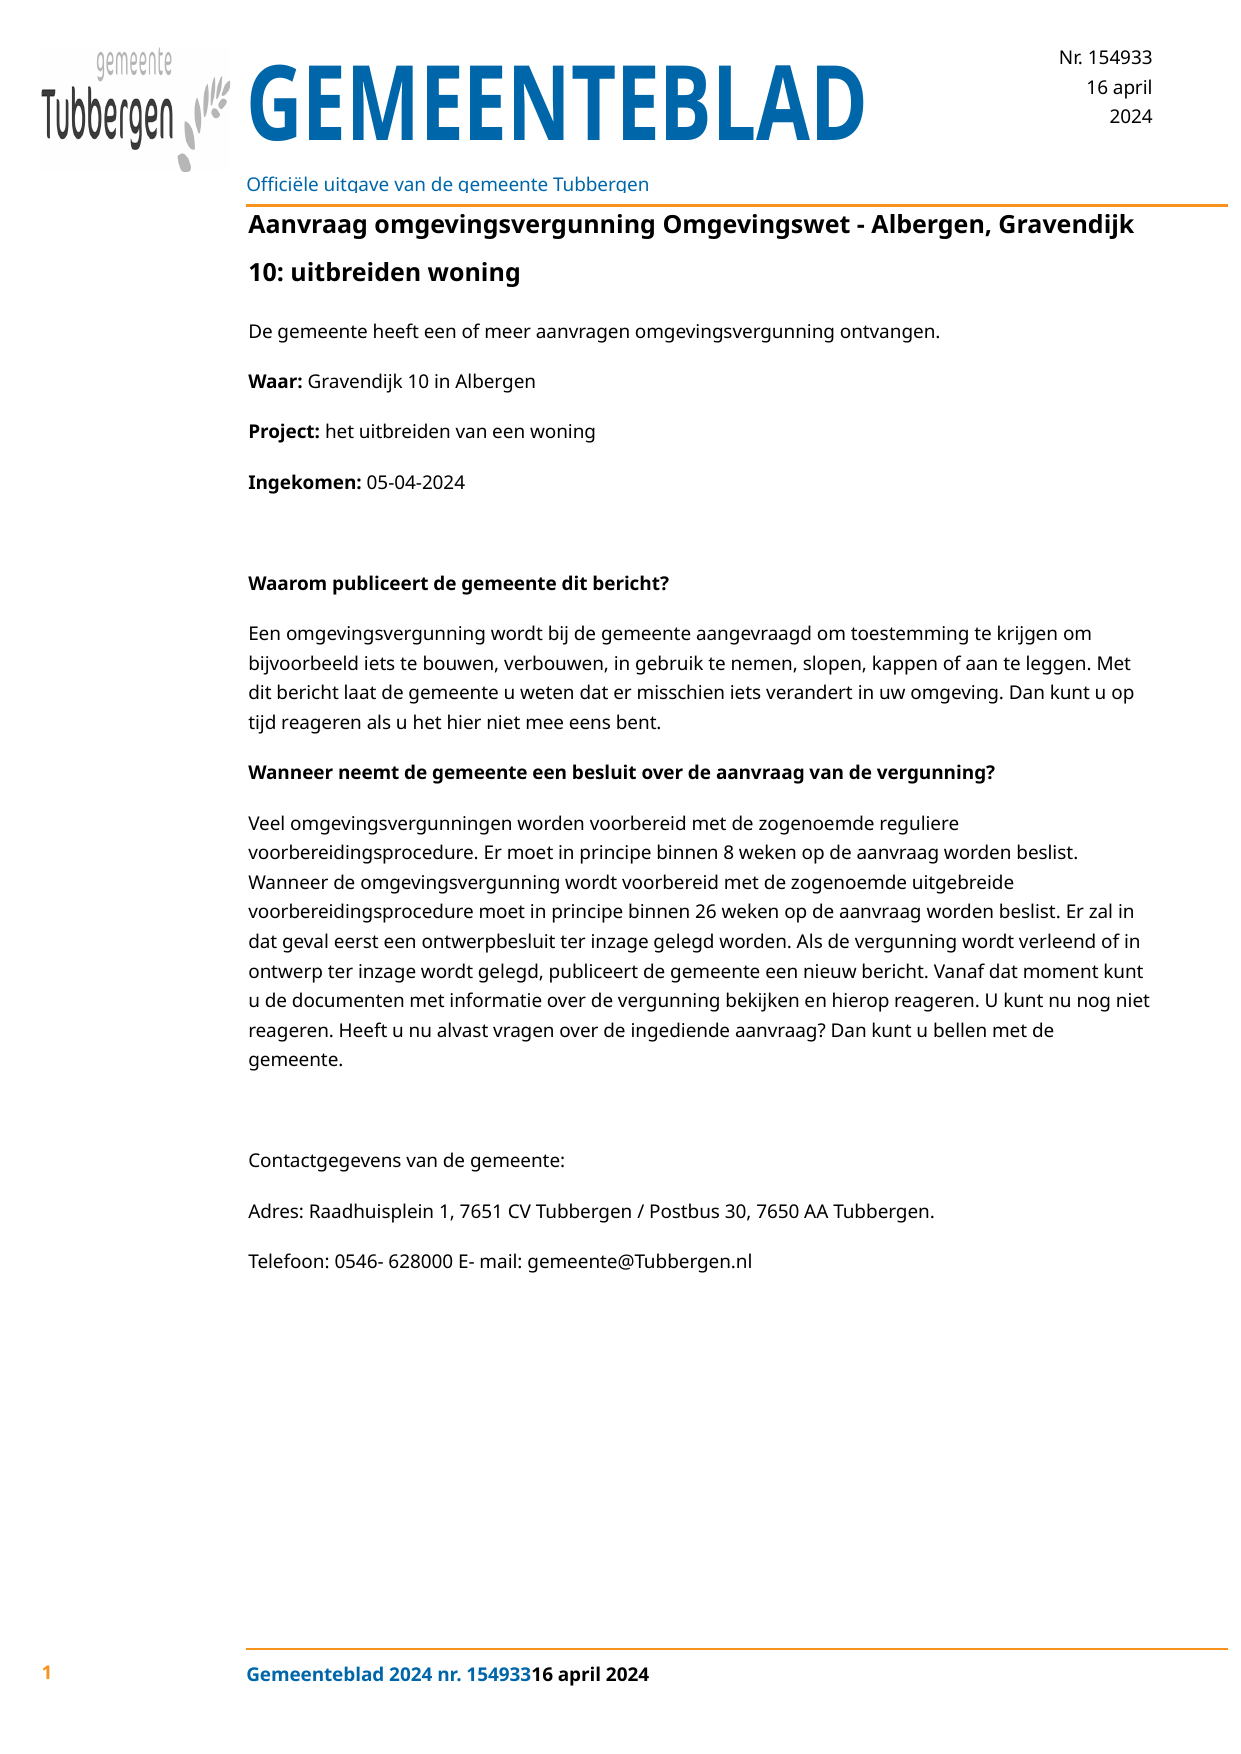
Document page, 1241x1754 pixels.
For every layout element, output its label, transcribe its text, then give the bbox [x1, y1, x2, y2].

text Contactgegevens van de gemeente: [248, 1147, 1152, 1173]
text Een omgevingsvergunning wordt bij de gemeente aangevraagd om toestemming te krijgen om bijvoorbeeld iets te bouwen, verbouwen, in gebruik te nemen, slopen, kappen of aan te leggen. Met dit bericht laat de gemeente u weten dat er misschien iets verandert in uw omgeving. Dan kunt u op tijd reageren als u het hier niet mee eens bent. [248, 620, 1152, 735]
text Waarom publiceert de gemeente dit bericht? [248, 570, 1152, 596]
text Waar: Gravendijk 10 in Albergen [248, 368, 1152, 394]
text Veel omgevingsvergunningen worden voorbereid met de zogenoemde reguliere voorbereidingsprocedure. Er moet in principe binnen 8 weken op de aanvraag worden beslist. Wanneer de omgevingsvergunning wordt voorbereid met de zogenoemde uitgebreide voorbereidingsprocedure moet in principe binnen 26 weken op de aanvraag worden beslist. Er zal in dat geval eerst een ontwerpbesluit ter inzage gelegd worden. Als de vergunning wordt verleend of in ontwerp ter inzage wordt gelegd, publiceert de gemeente een nieuw bericht. Vanaf dat moment kunt u de documenten met informatie over de vergunning bekijken en hierop reageren. U kunt nu nog niet reageren. Heeft u nu alvast vragen over de ingediende aanvraag? Dan kunt u bellen met de gemeente. [248, 810, 1152, 1072]
text Aanvraag omgevingsvergunning Omgevingswet - Albergen, Gravendijk 10: uitbreiden woning [248, 207, 1152, 288]
text Project: het uitbreiden van een woning [248, 419, 1152, 444]
text Wanneer neemt de gemeente een besluit over de aanvraag van de vergunning? [248, 759, 1152, 785]
text Adres: Raadhuisplein 1, 7651 CV Tubbergen / Postbus 30, 7650 AA Tubbergen. [248, 1198, 1152, 1224]
text Telefoon: 0546- 628000 E- mail: gemeente@Tubbergen.nl [248, 1248, 1152, 1274]
picture [41, 47, 231, 172]
text Ingekomen: 05-04-2024 [248, 469, 1152, 495]
text De gemeente heeft een of meer aanvragen omgevingsvergunning ontvangen. [248, 318, 1152, 344]
